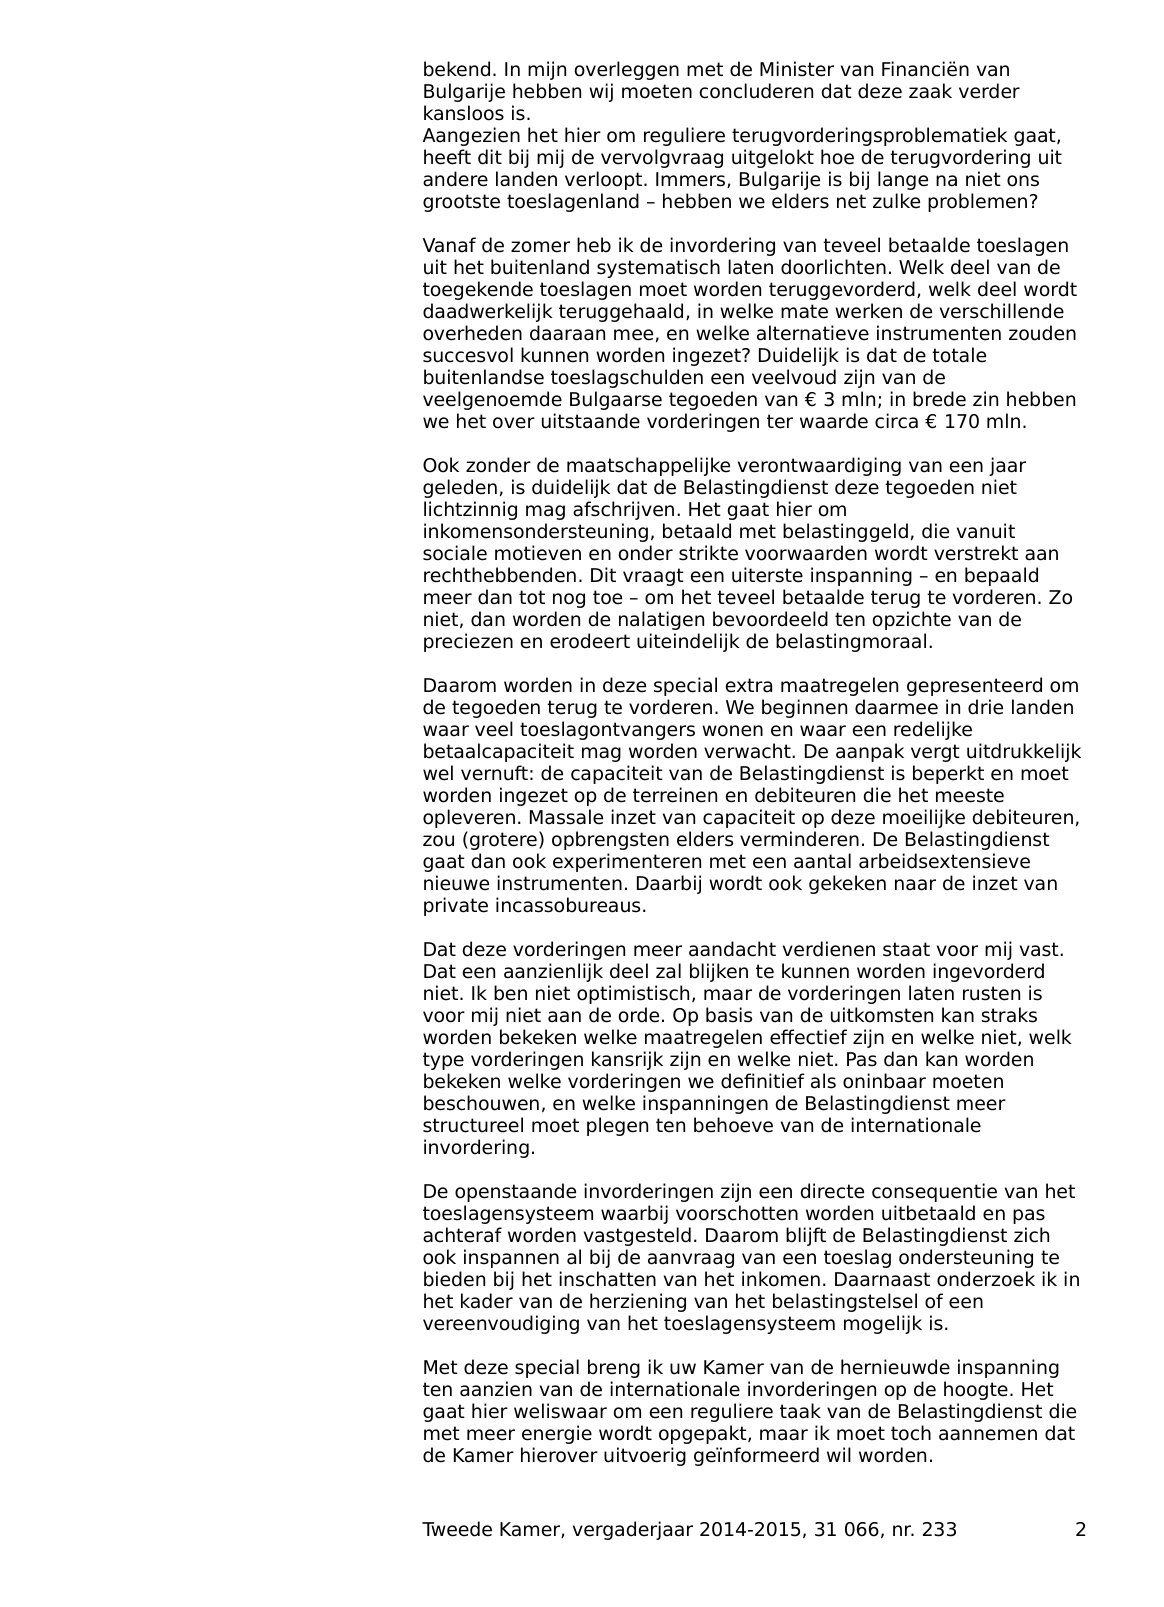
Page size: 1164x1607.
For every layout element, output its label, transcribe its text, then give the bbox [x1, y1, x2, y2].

text Dat deze vorderingen meer aandacht verdienen staat voor mij vast. Dat een aanzienlijk deel zal blijken te kunnen worden ingevorderd niet. Ik ben niet optimistisch, maar de vorderingen laten rusten is voor mij niet aan de orde. Op basis van de uitkomsten kan straks worden bekeken welke maatregelen effectief zijn en welke niet, welk type vorderingen kansrijk zijn en welke niet. Pas dan kan worden bekeken welke vorderingen we definitief als oninbaar moeten beschouwen, en welke inspanningen de Belastingdienst meer structureel moet plegen ten behoeve van de internationale invordering. [422, 939, 1087, 1159]
text Aangezien het hier om reguliere terugvorderingsproblematiek gaat, heeft dit bij mij de vervolgvraag uitgelokt hoe de terugvordering uit andere landen verloopt. Immers, Bulgarije is bij lange na niet ons grootste toeslagenland – hebben we elders net zulke problemen? [422, 125, 1087, 213]
text Vanaf de zomer heb ik de invordering van teveel betaalde toeslagen uit het buitenland systematisch laten doorlichten. Welk deel van de toegekende toeslagen moet worden teruggevorderd, welk deel wordt daadwerkelijk teruggehaald, in welke mate werken de verschillende overheden daaraan mee, en welke alternatieve instrumenten zouden succesvol kunnen worden ingezet? Duidelijk is dat de totale buitenlandse toeslagschulden een veelvoud zijn van de veelgenoemde Bulgaarse tegoeden van € 3 mln; in brede zin hebben we het over uitstaande vorderingen ter waarde circa € 170 mln. [422, 235, 1087, 433]
text De openstaande invorderingen zijn een directe consequentie van het toeslagensysteem waarbij voorschotten worden uitbetaald en pas achteraf worden vastgesteld. Daarom blijft de Belastingdienst zich ook inspannen al bij de aanvraag van een toeslag ondersteuning te bieden bij het inschatten van het inkomen. Daarnaast onderzoek ik in het kader van de herziening van het belastingstelsel of een vereenvoudiging van het toeslagensysteem mogelijk is. [422, 1181, 1087, 1335]
text Daarom worden in deze special extra maatregelen gepresenteerd om de tegoeden terug te vorderen. We beginnen daarmee in drie landen waar veel toeslagontvangers wonen en waar een redelijke betaalcapaciteit mag worden verwacht. De aanpak vergt uitdrukkelijk wel vernuft: de capaciteit van de Belastingdienst is beperkt en moet worden ingezet op de terreinen en debiteuren die het meeste opleveren. Massale inzet van capaciteit op deze moeilijke debiteuren, zou (grotere) opbrengsten elders verminderen. De Belastingdienst gaat dan ook experimenteren met een aantal arbeidsextensieve nieuwe instrumenten. Daarbij wordt ook gekeken naar de inzet van private incassobureaus. [422, 675, 1087, 917]
text Ook zonder de maatschappelijke verontwaardiging van een jaar geleden, is duidelijk dat de Belastingdienst deze tegoeden niet lichtzinnig mag afschrijven. Het gaat hier om inkomensondersteuning, betaald met belastinggeld, die vanuit sociale motieven en onder strikte voorwaarden wordt verstrekt aan rechthebbenden. Dit vraagt een uiterste inspanning – en bepaald meer dan tot nog toe – om het teveel betaalde terug te vorderen. Zo niet, dan worden de nalatigen bevoordeeld ten opzichte van de preciezen en erodeert uiteindelijk de belastingmoraal. [422, 455, 1087, 653]
text Met deze special breng ik uw Kamer van de hernieuwde inspanning ten aanzien van de internationale invorderingen op de hoogte. Het gaat hier weliswaar om een reguliere taak van de Belastingdienst die met meer energie wordt opgepakt, maar ik moet toch aannemen dat de Kamer hierover uitvoerig geïnformeerd wil worden. [422, 1357, 1087, 1467]
text bekend. In mijn overleggen met de Minister van Financiën van Bulgarije hebben wij moeten concluderen dat deze zaak verder kansloos is. [422, 59, 1087, 125]
